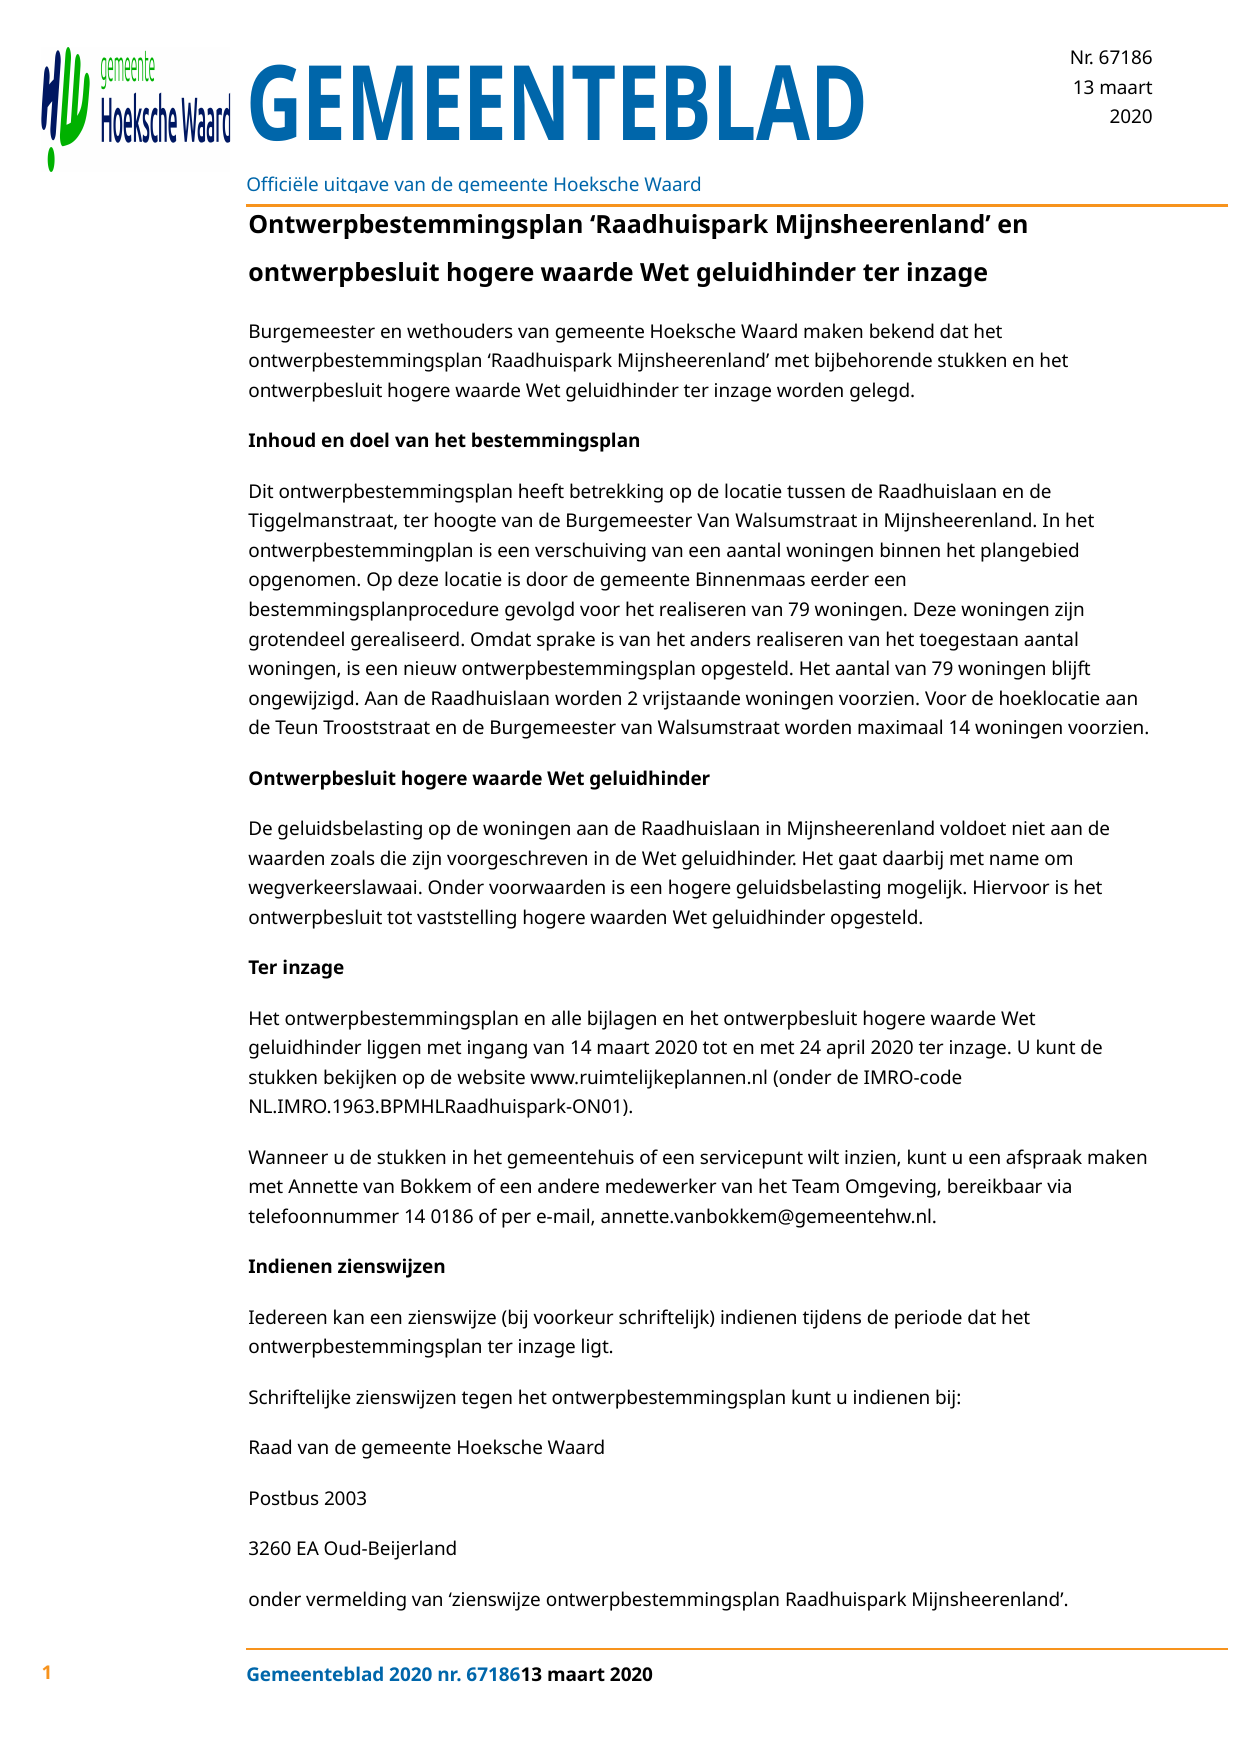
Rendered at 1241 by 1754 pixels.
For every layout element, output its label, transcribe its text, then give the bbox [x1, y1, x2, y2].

text Postbus 2003 [248, 1485, 1152, 1511]
text De geluidsbelasting op de woningen aan de Raadhuislaan in Mijnsheerenland voldoet niet aan de waarden zoals die zijn voorgeschreven in de Wet geluidhinder. Het gaat daarbij met name om wegverkeerslawaai. Onder voorwaarden is een hogere geluidsbelasting mogelijk. Hiervoor is het ontwerpbesluit tot vaststelling hogere waarden Wet geluidhinder opgesteld. [248, 815, 1152, 930]
text Ontwerpbestemmingsplan ‘Raadhuispark Mijnsheerenland’ en ontwerpbesluit hogere waarde Wet geluidhinder ter inzage [248, 207, 1152, 288]
text Raad van de gemeente Hoeksche Waard [248, 1434, 1152, 1460]
text Dit ontwerpbestemmingsplan heeft betrekking op de locatie tussen de Raadhuislaan en de Tiggelmanstraat, ter hoogte van de Burgemeester Van Walsumstraat in Mijnsheerenland. In het ontwerpbestemmingplan is een verschuiving van een aantal woningen binnen het plangebied opgenomen. Op deze locatie is door de gemeente Binnenmaas eerder een bestemmingsplanprocedure gevolgd voor het realiseren van 79 woningen. Deze woningen zijn grotendeel gerealiseerd. Omdat sprake is van het anders realiseren van het toegestaan aantal woningen, is een nieuw ontwerpbestemmingsplan opgesteld. Het aantal van 79 woningen blijft ongewijzigd. Aan de Raadhuislaan worden 2 vrijstaande woningen voorzien. Voor de hoeklocatie aan de Teun Trooststraat en de Burgemeester van Walsumstraat worden maximaal 14 woningen voorzien. [248, 478, 1152, 740]
text Burgemeester en wethouders van gemeente Hoeksche Waard maken bekend dat het ontwerpbestemmingsplan ‘Raadhuispark Mijnsheerenland’ met bijbehorende stukken en het ontwerpbesluit hogere waarde Wet geluidhinder ter inzage worden gelegd. [248, 318, 1152, 403]
text Ontwerpbesluit hogere waarde Wet geluidhinder [248, 765, 1152, 791]
picture [41, 47, 231, 172]
text Iedereen kan een zienswijze (bij voorkeur schriftelijk) indienen tijdens de periode dat het ontwerpbestemmingsplan ter inzage ligt. [248, 1304, 1152, 1359]
text Indienen zienswijzen [248, 1254, 1152, 1279]
text Ter inzage [248, 954, 1152, 980]
text Inhoud en doel van het bestemmingsplan [248, 427, 1152, 453]
text Het ontwerpbestemmingsplan en alle bijlagen en het ontwerpbesluit hogere waarde Wet geluidhinder liggen met ingang van 14 maart 2020 tot en met 24 april 2020 ter inzage. U kunt de stukken bekijken op de website www.ruimtelijkeplannen.nl (onder de IMRO-code NL.IMRO.1963.BPMHLRaadhuispark-ON01). [248, 1005, 1152, 1119]
text onder vermelding van ‘zienswijze ontwerpbestemmingsplan Raadhuispark Mijnsheerenland’. [248, 1586, 1152, 1612]
text Wanneer u de stukken in het gemeentehuis of een servicepunt wilt inzien, kunt u een afspraak maken met Annette van Bokkem of een andere medewerker van het Team Omgeving, bereikbaar via telefoonnummer 14 0186 of per e-mail, annette.vanbokkem@gemeentehw.nl. [248, 1144, 1152, 1229]
text 3260 EA Oud-Beijerland [248, 1535, 1152, 1561]
text Schriftelijke zienswijzen tegen het ontwerpbestemmingsplan kunt u indienen bij: [248, 1384, 1152, 1410]
